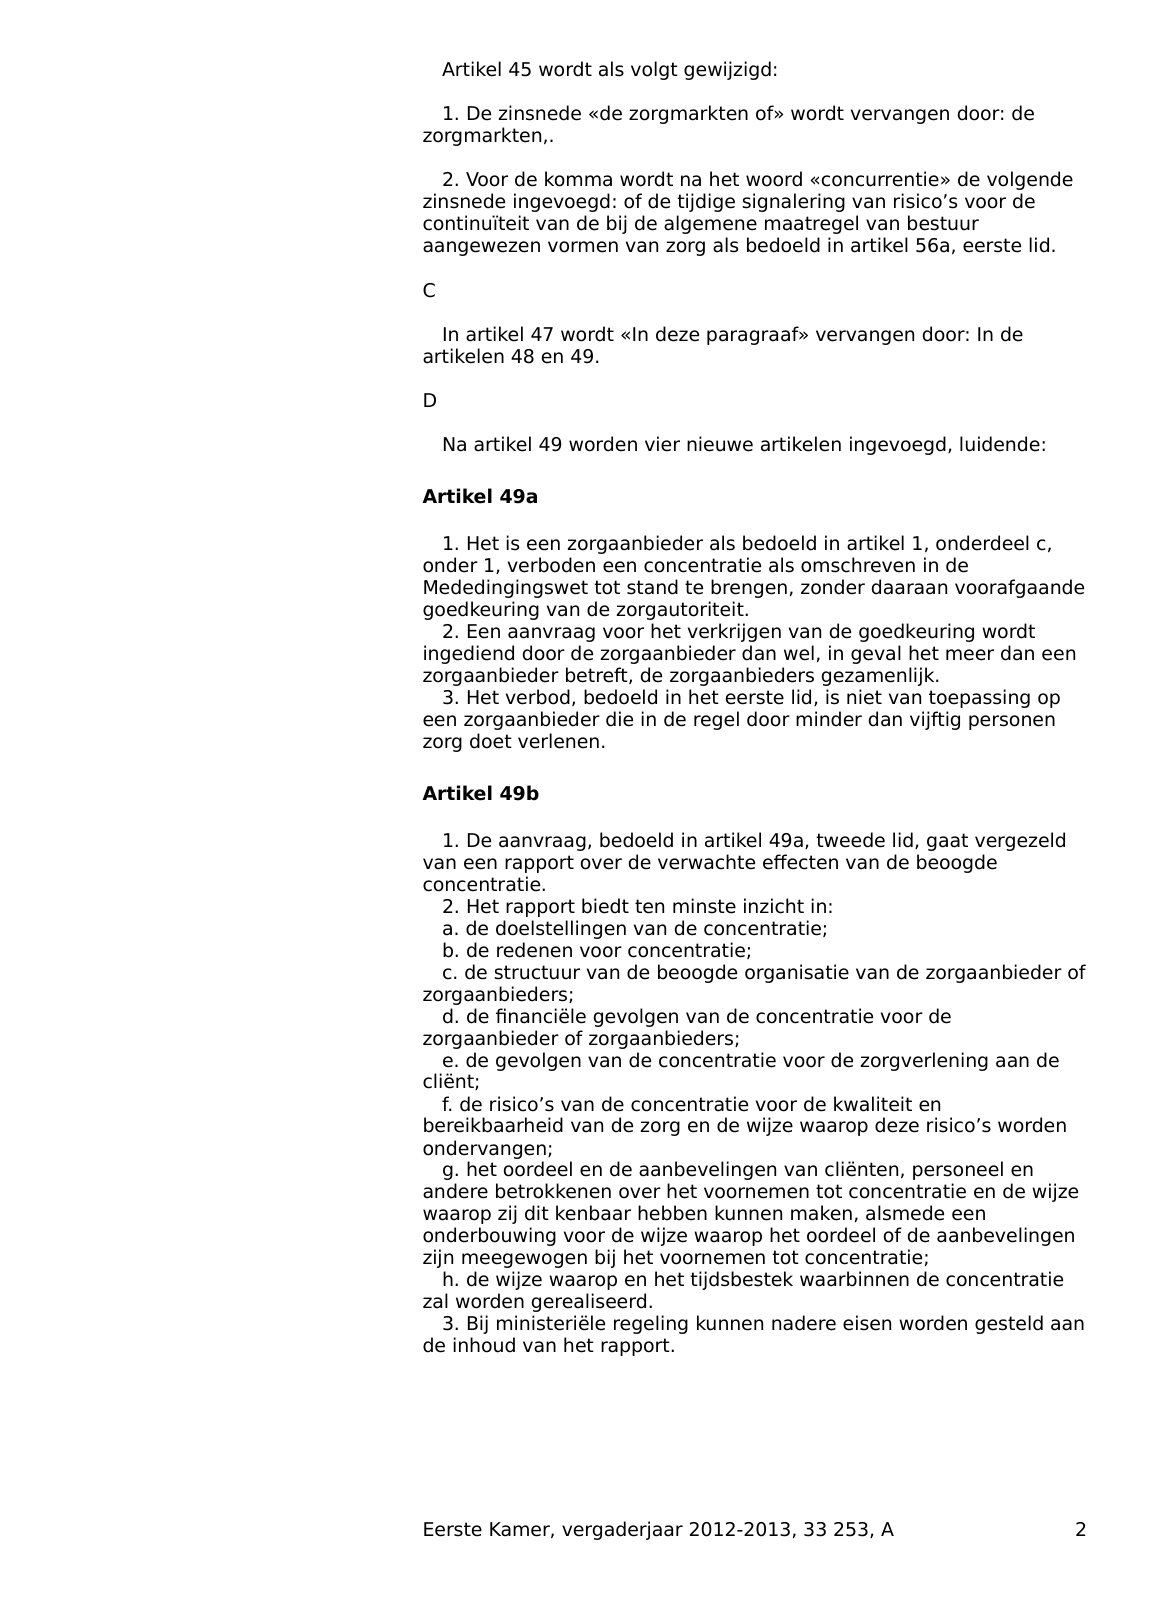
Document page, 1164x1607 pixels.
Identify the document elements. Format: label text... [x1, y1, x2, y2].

text e. de gevolgen van de concentratie voor de zorgverlening aan de cliënt; [422, 1049, 1087, 1093]
text h. de wijze waarop en het tijdsbestek waarbinnen de concentratie zal worden gerealiseerd. [422, 1269, 1087, 1313]
text D [422, 390, 1087, 412]
text 3. Bij ministeriële regeling kunnen nadere eisen worden gesteld aan de inhoud van het rapport. [422, 1313, 1087, 1357]
text 2. Het rapport biedt ten minste inzicht in: [422, 896, 1087, 918]
text 3. Het verbod, bedoeld in het eerste lid, is niet van toepassing op een zorgaanbieder die in de regel door minder dan vijftig personen zorg doet verlenen. [422, 687, 1087, 753]
subtitle Artikel 49b [422, 783, 1087, 805]
text Artikel 45 wordt als volgt gewijzigd: [422, 59, 1087, 81]
text Na artikel 49 worden vier nieuwe artikelen ingevoegd, luidende: [422, 434, 1087, 456]
text C [422, 279, 1087, 301]
text 2. Voor de komma wordt na het woord «concurrentie» de volgende zinsnede ingevoegd: of de tijdige signalering van risico’s voor de continuïteit van de bij de algemene maatregel van bestuur aangewezen vormen van zorg als bedoeld in artikel 56a, eerste lid. [422, 169, 1087, 257]
text 2. Een aanvraag voor het verkrijgen van de goedkeuring wordt ingediend door de zorgaanbieder dan wel, in geval het meer dan een zorgaanbieder betreft, de zorgaanbieders gezamenlijk. [422, 621, 1087, 687]
text 1. Het is een zorgaanbieder als bedoeld in artikel 1, onderdeel c, onder 1, verboden een concentratie als omschreven in de Mededingingswet tot stand te brengen, zonder daaraan voorafgaande goedkeuring van de zorgautoriteit. [422, 533, 1087, 621]
text 1. De aanvraag, bedoeld in artikel 49a, tweede lid, gaat vergezeld van een rapport over de verwachte effecten van de beoogde concentratie. [422, 830, 1087, 896]
text In artikel 47 wordt «In deze paragraaf» vervangen door: In de artikelen 48 en 49. [422, 324, 1087, 368]
text g. het oordeel en de aanbevelingen van cliënten, personeel en andere betrokkenen over het voornemen tot concentratie en de wijze waarop zij dit kenbaar hebben kunnen maken, alsmede een onderbouwing voor de wijze waarop het oordeel of de aanbevelingen zijn meegewogen bij het voornemen tot concentratie; [422, 1159, 1087, 1269]
text f. de risico’s van de concentratie voor de kwaliteit en bereikbaarheid van de zorg en de wijze waarop deze risico’s worden ondervangen; [422, 1093, 1087, 1159]
text b. de redenen voor concentratie; [422, 939, 1087, 962]
text a. de doelstellingen van de concentratie; [422, 918, 1087, 939]
text d. de financiële gevolgen van de concentratie voor de zorgaanbieder of zorgaanbieders; [422, 1006, 1087, 1049]
text c. de structuur van de beoogde organisatie van de zorgaanbieder of zorgaanbieders; [422, 962, 1087, 1006]
text 1. De zinsnede «de zorgmarkten of» wordt vervangen door: de zorgmarkten,. [422, 103, 1087, 147]
subtitle Artikel 49a [422, 486, 1087, 508]
